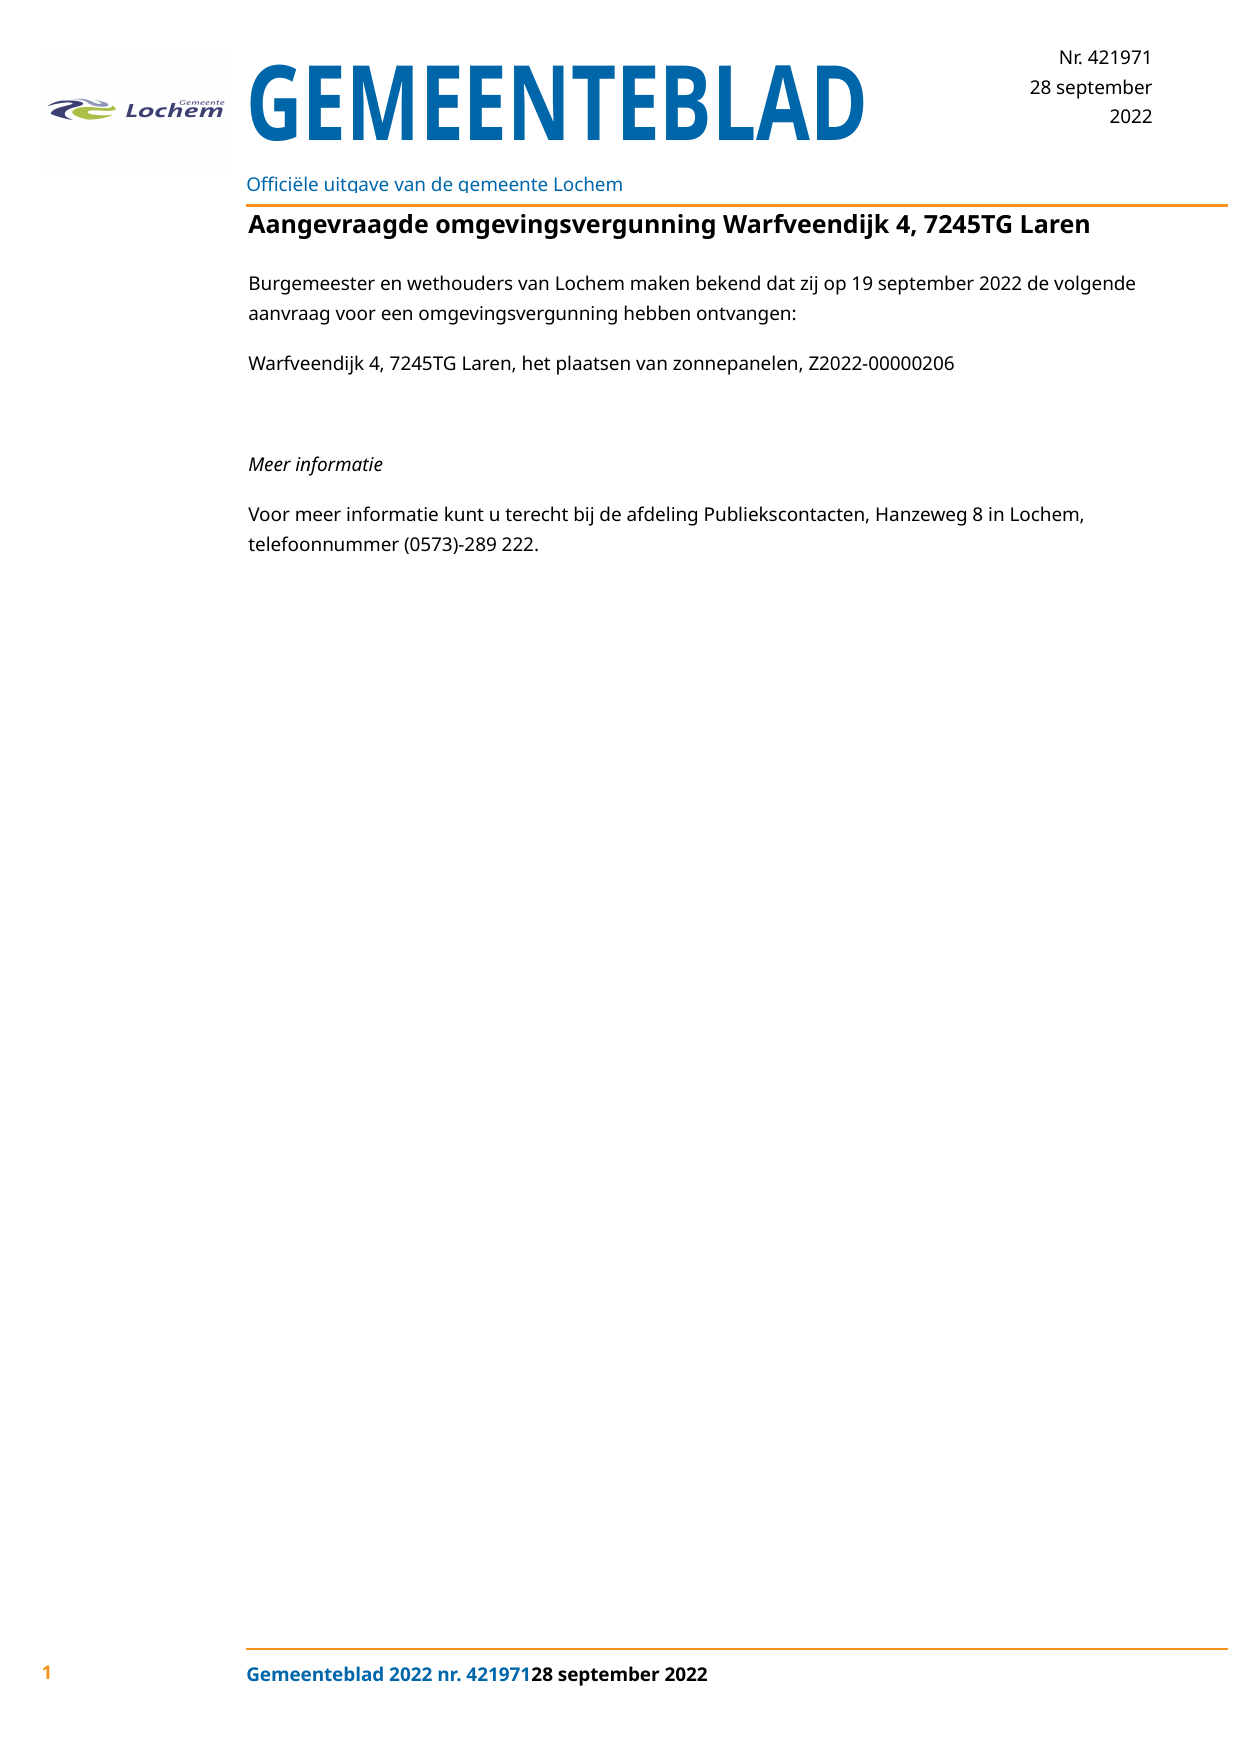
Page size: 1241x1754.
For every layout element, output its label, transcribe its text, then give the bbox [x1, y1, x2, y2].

text Warfveendijk 4, 7245TG Laren, het plaatsen van zonnepanelen, Z2022-00000206 [248, 350, 1152, 376]
text Burgemeester en wethouders van Lochem maken bekend dat zij op 19 september 2022 de volgende aanvraag voor een omgevingsvergunning hebben ontvangen: [248, 270, 1152, 326]
text Meer informatie [248, 451, 1152, 477]
text Voor meer informatie kunt u terecht bij de afdeling Publiekscontacten, Hanzeweg 8 in Lochem, telefoonnummer (0573)-289 222. [248, 502, 1152, 557]
text Aangevraagde omgevingsvergunning Warfveendijk 4, 7245TG Laren [248, 207, 1152, 241]
picture [41, 47, 231, 172]
